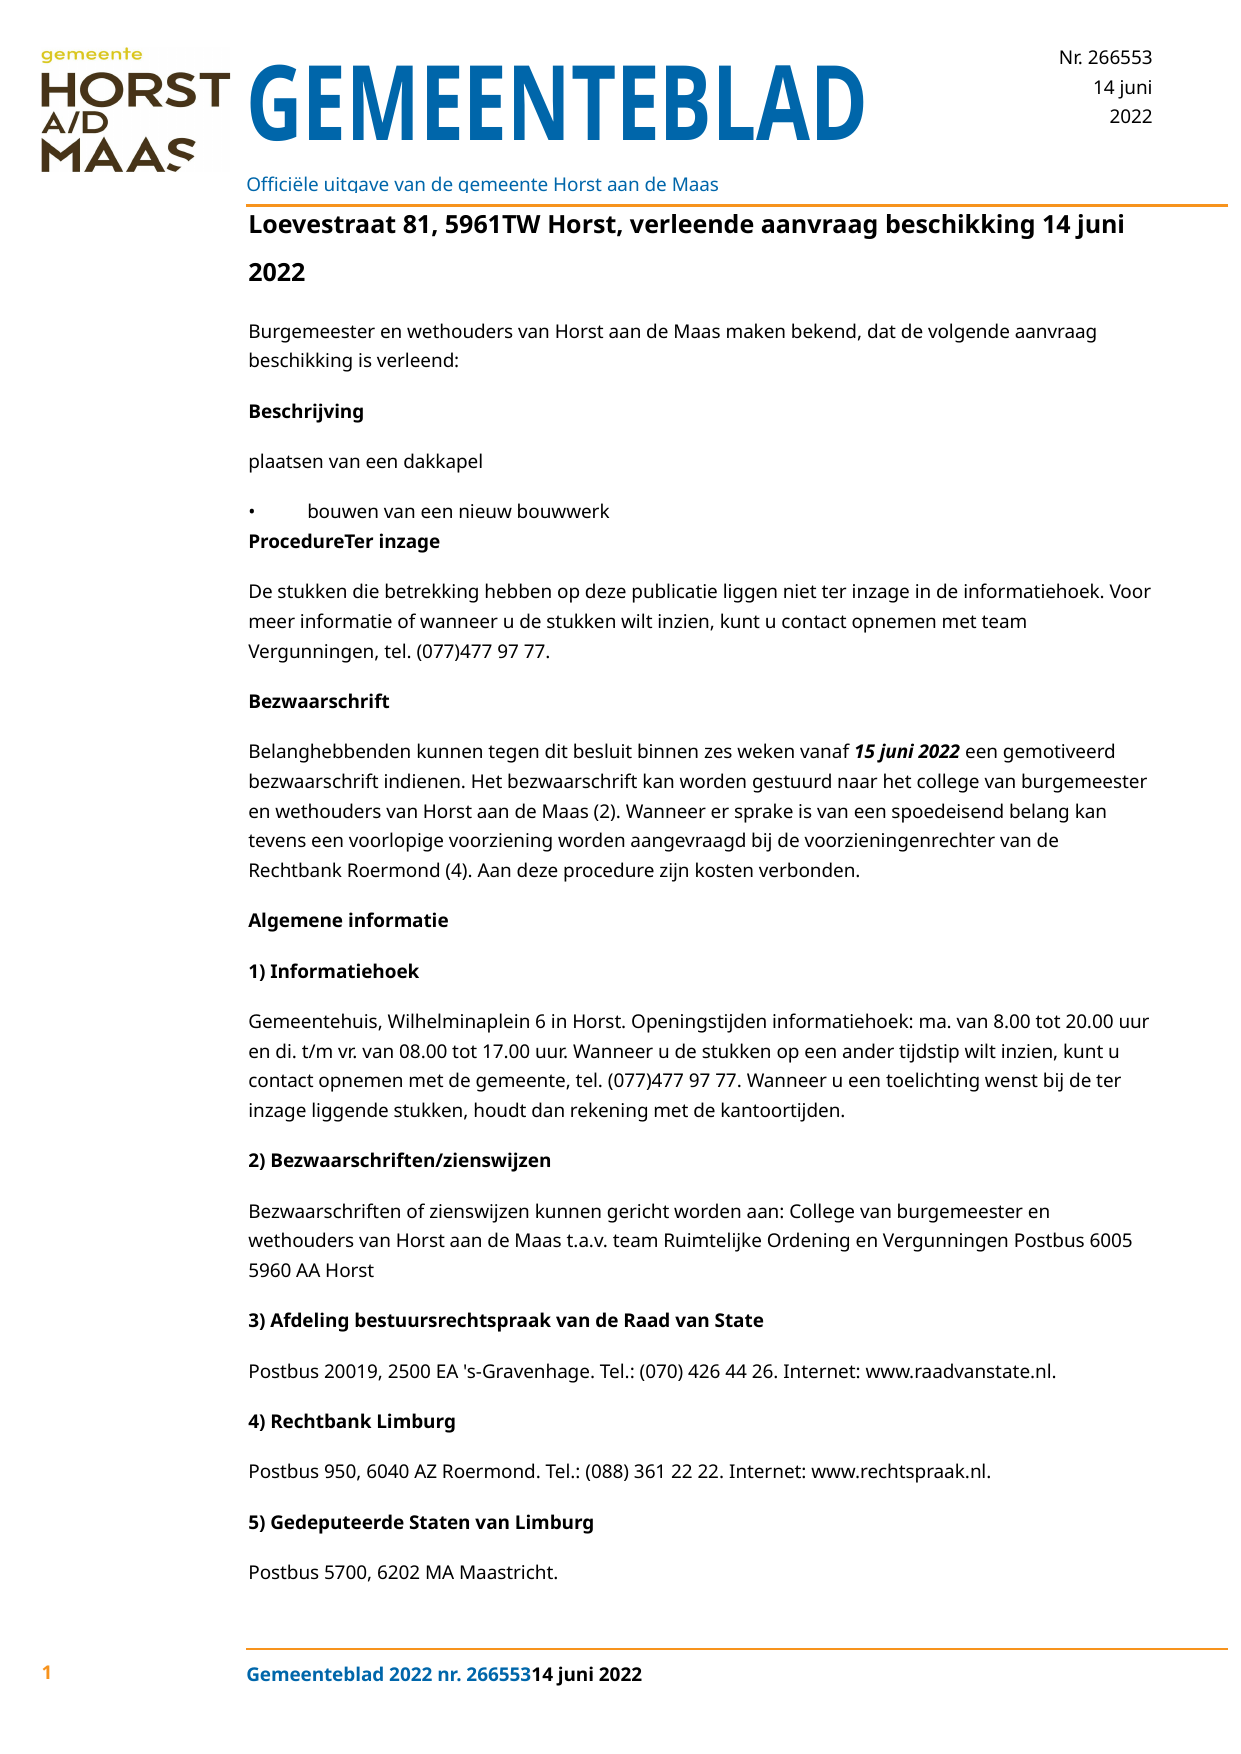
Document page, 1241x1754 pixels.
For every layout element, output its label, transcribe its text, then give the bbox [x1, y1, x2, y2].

text Belanghebbenden kunnen tegen dit besluit binnen zes weken vanaf 15 juni 2022 een gemotiveerd bezwaarschrift indienen. Het bezwaarschrift kan worden gestuurd naar het college van burgemeester en wethouders van Horst aan de Maas (2). Wanneer er sprake is van een spoedeisend belang kan tevens een voorlopige voorziening worden aangevraagd bij de voorzieningenrechter van de Rechtbank Roermond (4). Aan deze procedure zijn kosten verbonden. [248, 739, 1152, 883]
text 4) Rechtbank Limburg [248, 1408, 1152, 1434]
text 1) Informatiehoek [248, 958, 1152, 984]
text plaatsen van een dakkapel [248, 448, 1152, 474]
text Bezwaarschriften of zienswijzen kunnen gericht worden aan: College van burgemeester en wethouders van Horst aan de Maas t.a.v. team Ruimtelijke Ordening en Vergunningen Postbus 6005 5960 AA Horst [248, 1198, 1152, 1283]
picture [41, 47, 231, 172]
text 3) Afdeling bestuursrechtspraak van de Raad van State [248, 1307, 1152, 1333]
text Postbus 950, 6040 AZ Roermond. Tel.: (088) 361 22 22. Internet: www.rechtspraak.nl. [248, 1459, 1152, 1484]
text Postbus 20019, 2500 EA 's-Gravenhage. Tel.: (070) 426 44 26. Internet: www.raadvanstate.nl. [248, 1358, 1152, 1384]
text Gemeentehuis, Wilhelminaplein 6 in Horst. Openingstijden informatiehoek: ma. van 8.00 tot 20.00 uur en di. t/m vr. van 08.00 tot 17.00 uur. Wanneer u de stukken op een ander tijdstip wilt inzien, kunt u contact opnemen met de gemeente, tel. (077)477 97 77. Wanneer u een toelichting wenst bij de ter inzage liggende stukken, houdt dan rekening met de kantoortijden. [248, 1008, 1152, 1123]
text 5) Gedeputeerde Staten van Limburg [248, 1509, 1152, 1535]
text ProcedureTer inzage [248, 528, 1152, 554]
text Beschrijving [248, 398, 1152, 424]
text 2) Bezwaarschriften/zienswijzen [248, 1147, 1152, 1173]
text Postbus 5700, 6202 MA Maastricht. [248, 1559, 1152, 1585]
text Loevestraat 81, 5961TW Horst, verleende aanvraag beschikking 14 juni 2022 [248, 207, 1152, 288]
text De stukken die betrekking hebben op deze publicatie liggen niet ter inzage in de informatiehoek. Voor meer informatie of wanneer u de stukken wilt inzien, kunt u contact opnemen met team Vergunningen, tel. (077)477 97 77. [248, 579, 1152, 664]
list bouwen van een nieuw bouwwerk [248, 499, 1152, 524]
text Algemene informatie [248, 907, 1152, 933]
text Burgemeester en wethouders van Horst aan de Maas maken bekend, dat de volgende aanvraag beschikking is verleend: [248, 318, 1152, 373]
text Bezwaarschrift [248, 688, 1152, 714]
